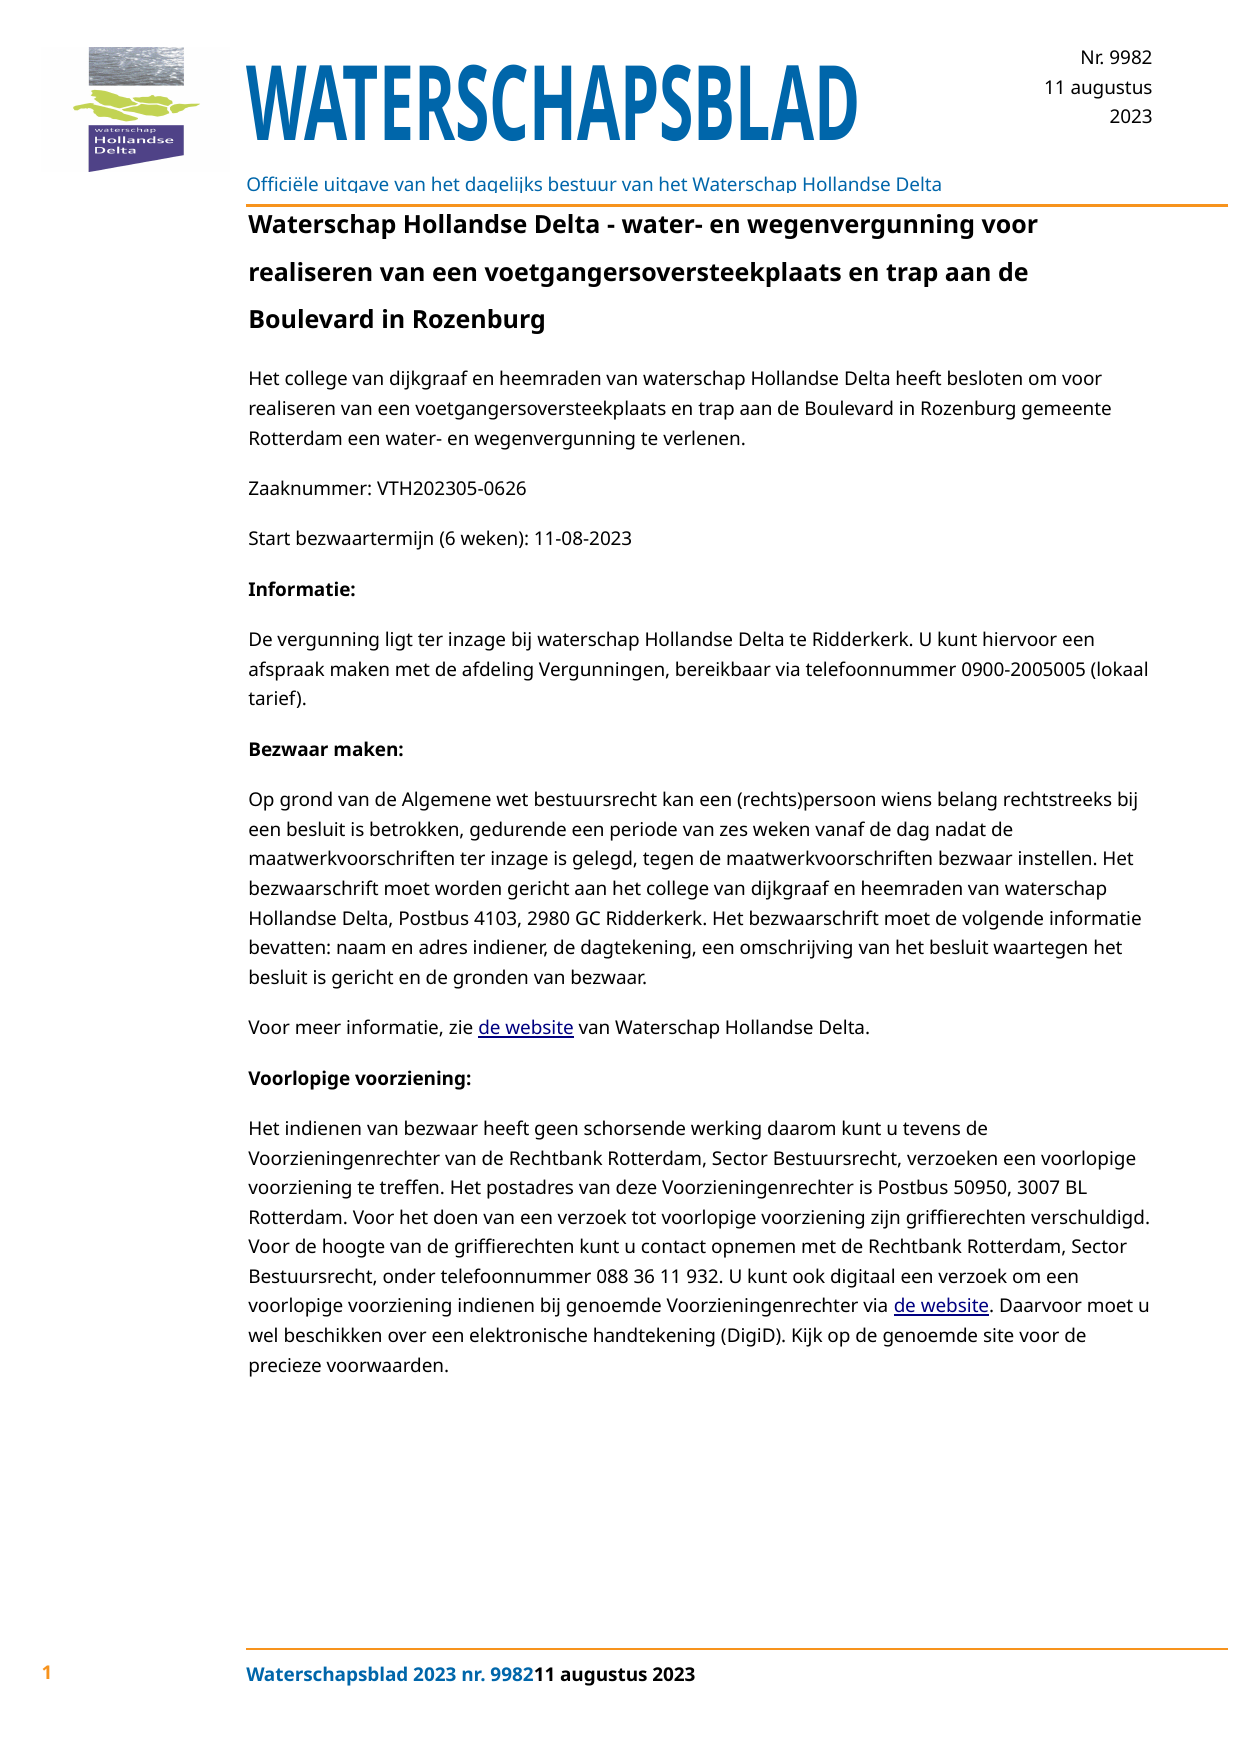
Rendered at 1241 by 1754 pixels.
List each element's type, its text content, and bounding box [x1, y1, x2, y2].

text Start bezwaartermijn (6 weken): 11-08-2023 [248, 526, 1152, 551]
text Waterschap Hollandse Delta - water- en wegenvergunning voor realiseren van een voetgangersoversteekplaats en trap aan de Boulevard in Rozenburg [248, 207, 1152, 336]
text Het college van dijkgraaf en heemraden van waterschap Hollandse Delta heeft besloten om voor realiseren van een voetgangersoversteekplaats en trap aan de Boulevard in Rozenburg gemeente Rotterdam een water- en wegenvergunning te verlenen. [248, 366, 1152, 450]
text Voor meer informatie, zie de website van Waterschap Hollandse Delta. [248, 1014, 1152, 1040]
text Bezwaar maken: [248, 736, 1152, 762]
picture [41, 47, 231, 172]
text Zaaknummer: VTH202305-0626 [248, 475, 1152, 501]
text Voorlopige voorziening: [248, 1065, 1152, 1090]
text De vergunning ligt ter inzage bij waterschap Hollandse Delta te Ridderkerk. U kunt hiervoor een afspraak maken met de afdeling Vergunningen, bereikbaar via telefoonnummer 0900-2005005 (lokaal tarief). [248, 626, 1152, 711]
text Het indienen van bezwaar heeft geen schorsende werking daarom kunt u tevens de Voorzieningenrechter van de Rechtbank Rotterdam, Sector Bestuursrecht, verzoeken een voorlopige voorziening te treffen. Het postadres van deze Voorzieningenrechter is Postbus 50950, 3007 BL Rotterdam. Voor het doen van een verzoek tot voorlopige voorziening zijn griffierechten verschuldigd. Voor de hoogte van de griffierechten kunt u contact opnemen met de Rechtbank Rotterdam, Sector Bestuursrecht, onder telefoonnummer 088 36 11 932. U kunt ook digitaal een verzoek om een voorlopige voorziening indienen bij genoemde Voorzieningenrechter via de website. Daarvoor moet u wel beschikken over een elektronische handtekening (DigiD). Kijk op de genoemde site voor de precieze voorwaarden. [248, 1115, 1152, 1377]
text Informatie: [248, 576, 1152, 602]
text Op grond van de Algemene wet bestuursrecht kan een (rechts)persoon wiens belang rechtstreeks bij een besluit is betrokken, gedurende een periode van zes weken vanaf de dag nadat de maatwerkvoorschriften ter inzage is gelegd, tegen de maatwerkvoorschriften bezwaar instellen. Het bezwaarschrift moet worden gericht aan het college van dijkgraaf en heemraden van waterschap Hollandse Delta, Postbus 4103, 2980 GC Ridderkerk. Het bezwaarschrift moet de volgende informatie bevatten: naam en adres indiener, de dagtekening, een omschrijving van het besluit waartegen het besluit is gericht en de gronden van bezwaar. [248, 786, 1152, 989]
